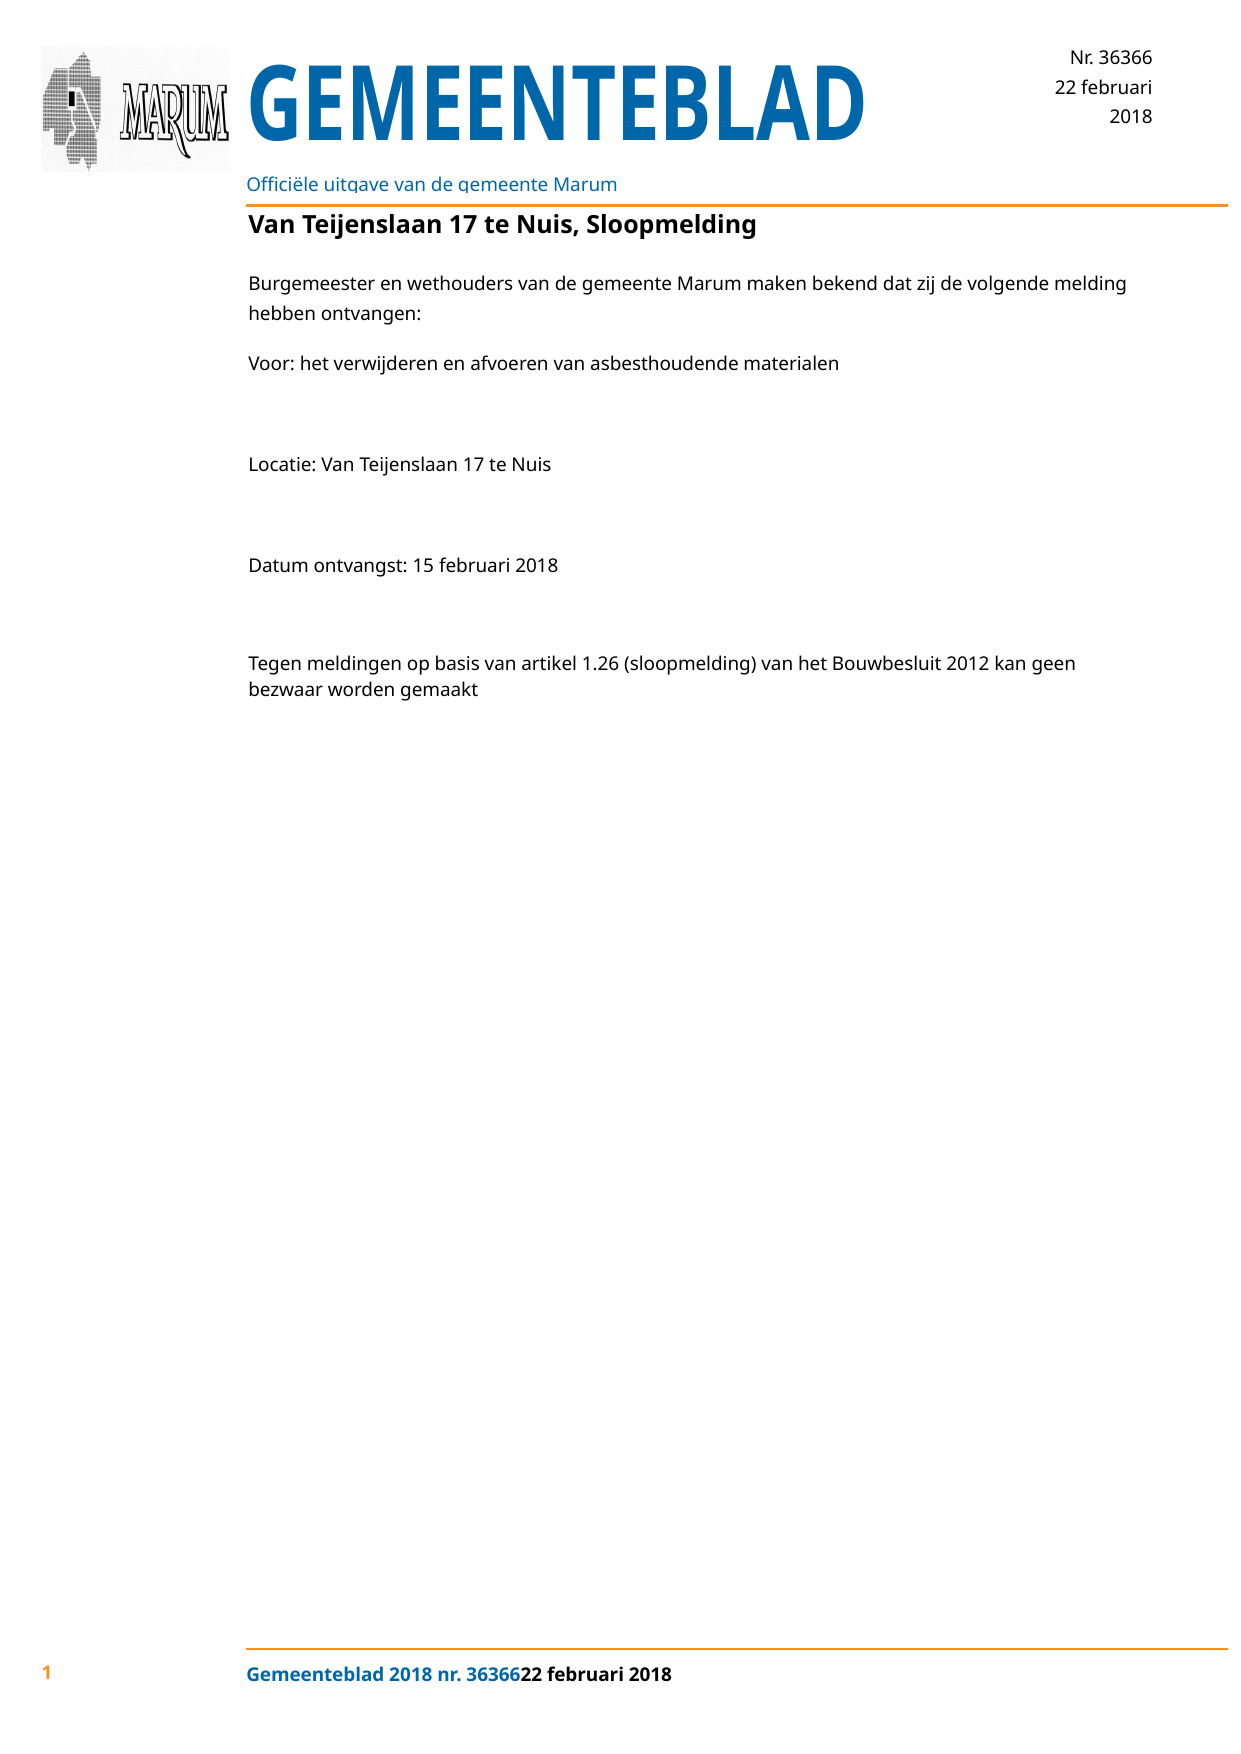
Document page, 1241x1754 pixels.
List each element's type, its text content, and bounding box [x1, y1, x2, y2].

picture [41, 47, 231, 172]
text Van Teijenslaan 17 te Nuis, Sloopmelding [248, 207, 1152, 241]
text Tegen meldingen op basis van artikel 1.26 (sloopmelding) van het Bouwbesluit 2012 kan geen bezwaar worden gemaakt [248, 650, 1152, 702]
text Locatie: Van Teijenslaan 17 te Nuis [248, 451, 1152, 477]
text Datum ontvangst: 15 februari 2018 [248, 552, 1152, 578]
text Voor: het verwijderen en afvoeren van asbesthoudende materialen [248, 350, 1152, 376]
text Burgemeester en wethouders van de gemeente Marum maken bekend dat zij de volgende melding hebben ontvangen: [248, 270, 1152, 326]
